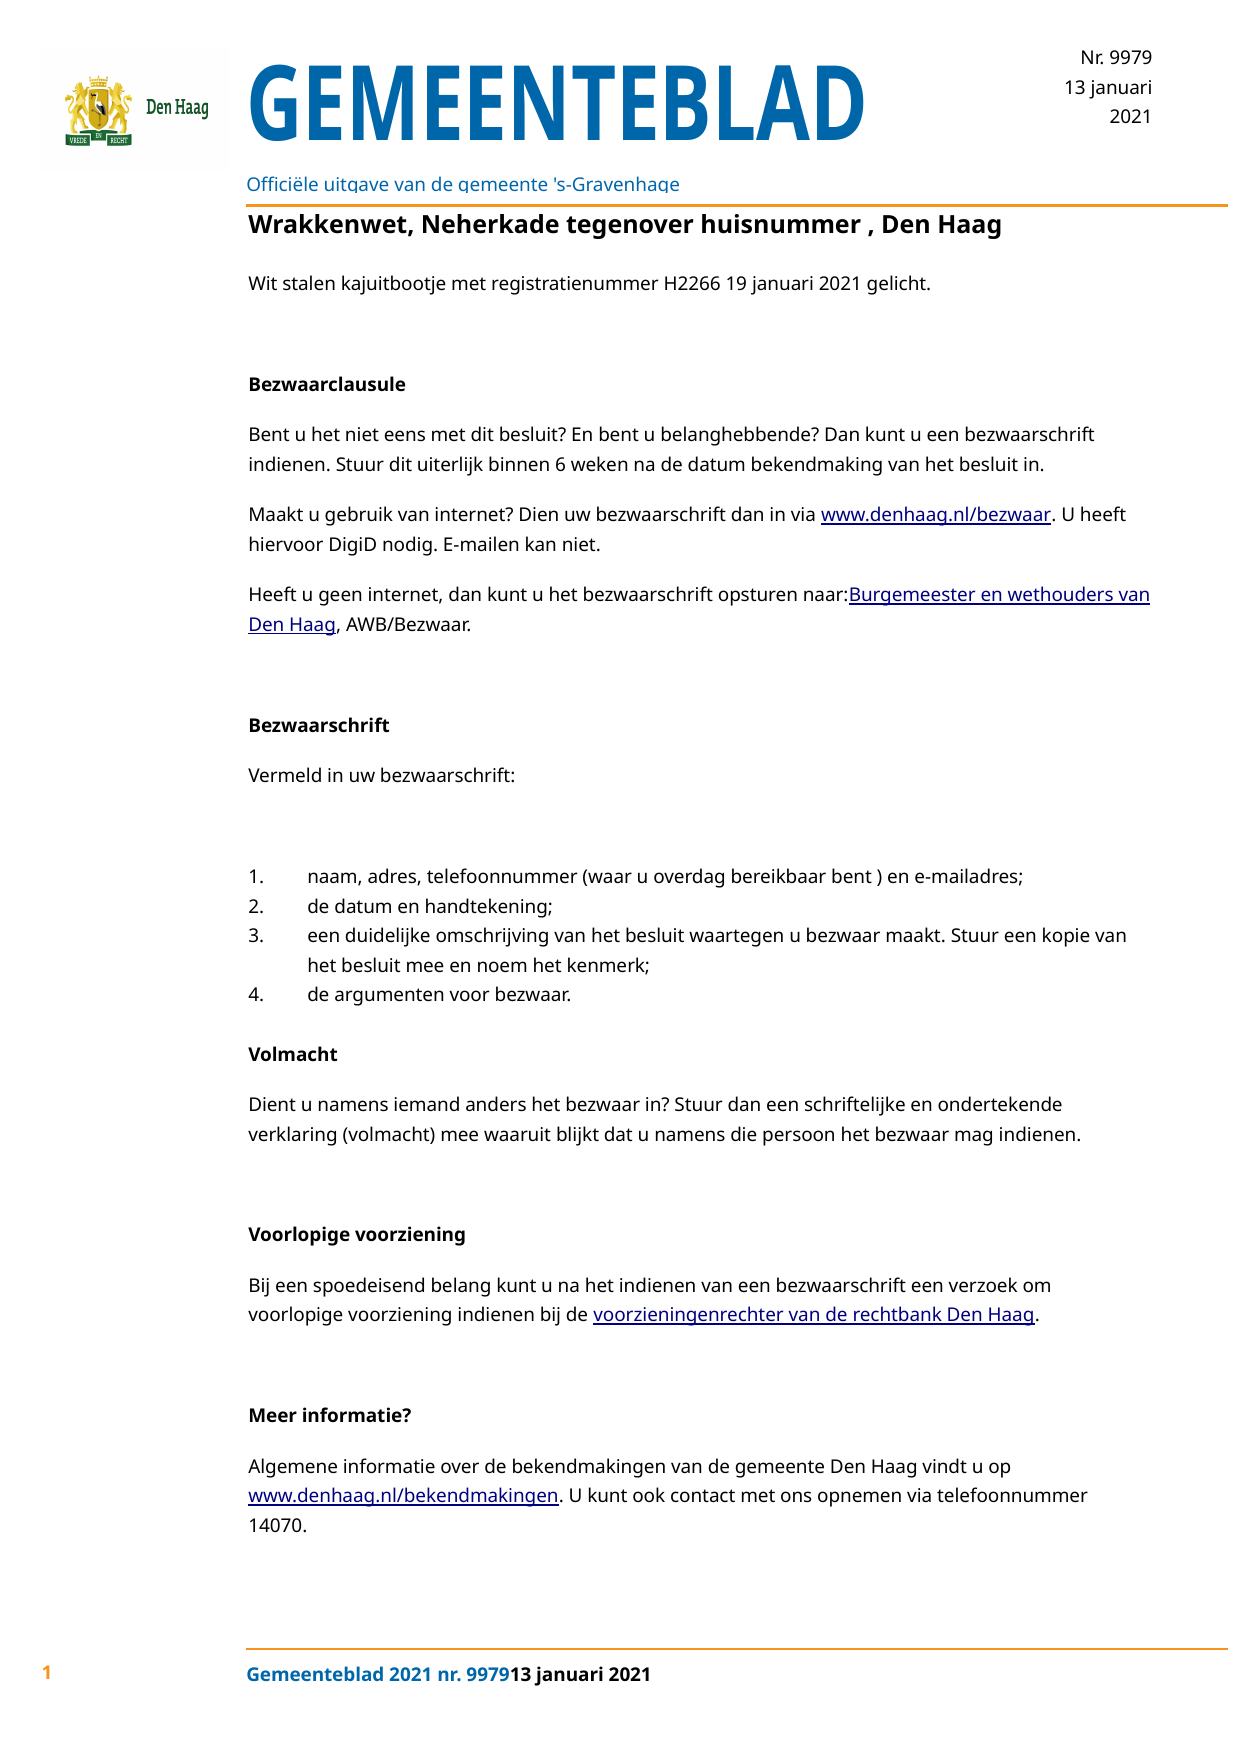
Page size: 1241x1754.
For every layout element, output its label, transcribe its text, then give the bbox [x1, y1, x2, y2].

text Vermeld in uw bezwaarschrift: [248, 762, 1152, 788]
text Bezwaarschrift [248, 712, 1152, 738]
list een duidelijke omschrijving van het besluit waartegen u bezwaar maakt. Stuur een kopie van het besluit mee en noem het kenmerk; [248, 922, 1152, 978]
text Algemene informatie over de bekendmakingen van de gemeente Den Haag vindt u op www.denhaag.nl/bekendmakingen. U kunt ook contact met ons opnemen via telefoonnummer 14070. [248, 1453, 1152, 1538]
text Heeft u geen internet, dan kunt u het bezwaarschrift opsturen naar:Burgemeester en wethouders van Den Haag, AWB/Bezwaar. [248, 582, 1152, 637]
text Bezwaarclausule [248, 371, 1152, 397]
text Meer informatie? [248, 1402, 1152, 1428]
list de datum en handtekening; [248, 893, 1152, 918]
text Volmacht [248, 1041, 1152, 1066]
list de argumenten voor bezwaar. [248, 982, 1152, 1007]
text Wit stalen kajuitbootje met registratienummer H2266 19 januari 2021 gelicht. [248, 270, 1152, 296]
text Bent u het niet eens met dit besluit? En bent u belanghebbende? Dan kunt u een bezwaarschrift indienen. Stuur dit uiterlijk binnen 6 weken na de datum bekendmaking van het besluit in. [248, 422, 1152, 477]
list naam, adres, telefoonnummer (waar u overdag bereikbaar bent ) en e-mailadres; [248, 863, 1152, 889]
text Maakt u gebruik van internet? Dien uw bezwaarschrift dan in via www.denhaag.nl/bezwaar. U heeft hiervoor DigiD nodig. E-mailen kan niet. [248, 502, 1152, 557]
picture [41, 47, 231, 172]
text Dient u namens iemand anders het bezwaar in? Stuur dan een schriftelijke en ondertekende verklaring (volmacht) mee waaruit blijkt dat u namens die persoon het bezwaar mag indienen. [248, 1091, 1152, 1146]
text Bij een spoedeisend belang kunt u na het indienen van een bezwaarschrift een verzoek om voorlopige voorziening indienen bij de voorzieningenrechter van de rechtbank Den Haag. [248, 1272, 1152, 1327]
text Voorlopige voorziening [248, 1222, 1152, 1247]
text Wrakkenwet, Neherkade tegenover huisnummer , Den Haag [248, 207, 1152, 241]
